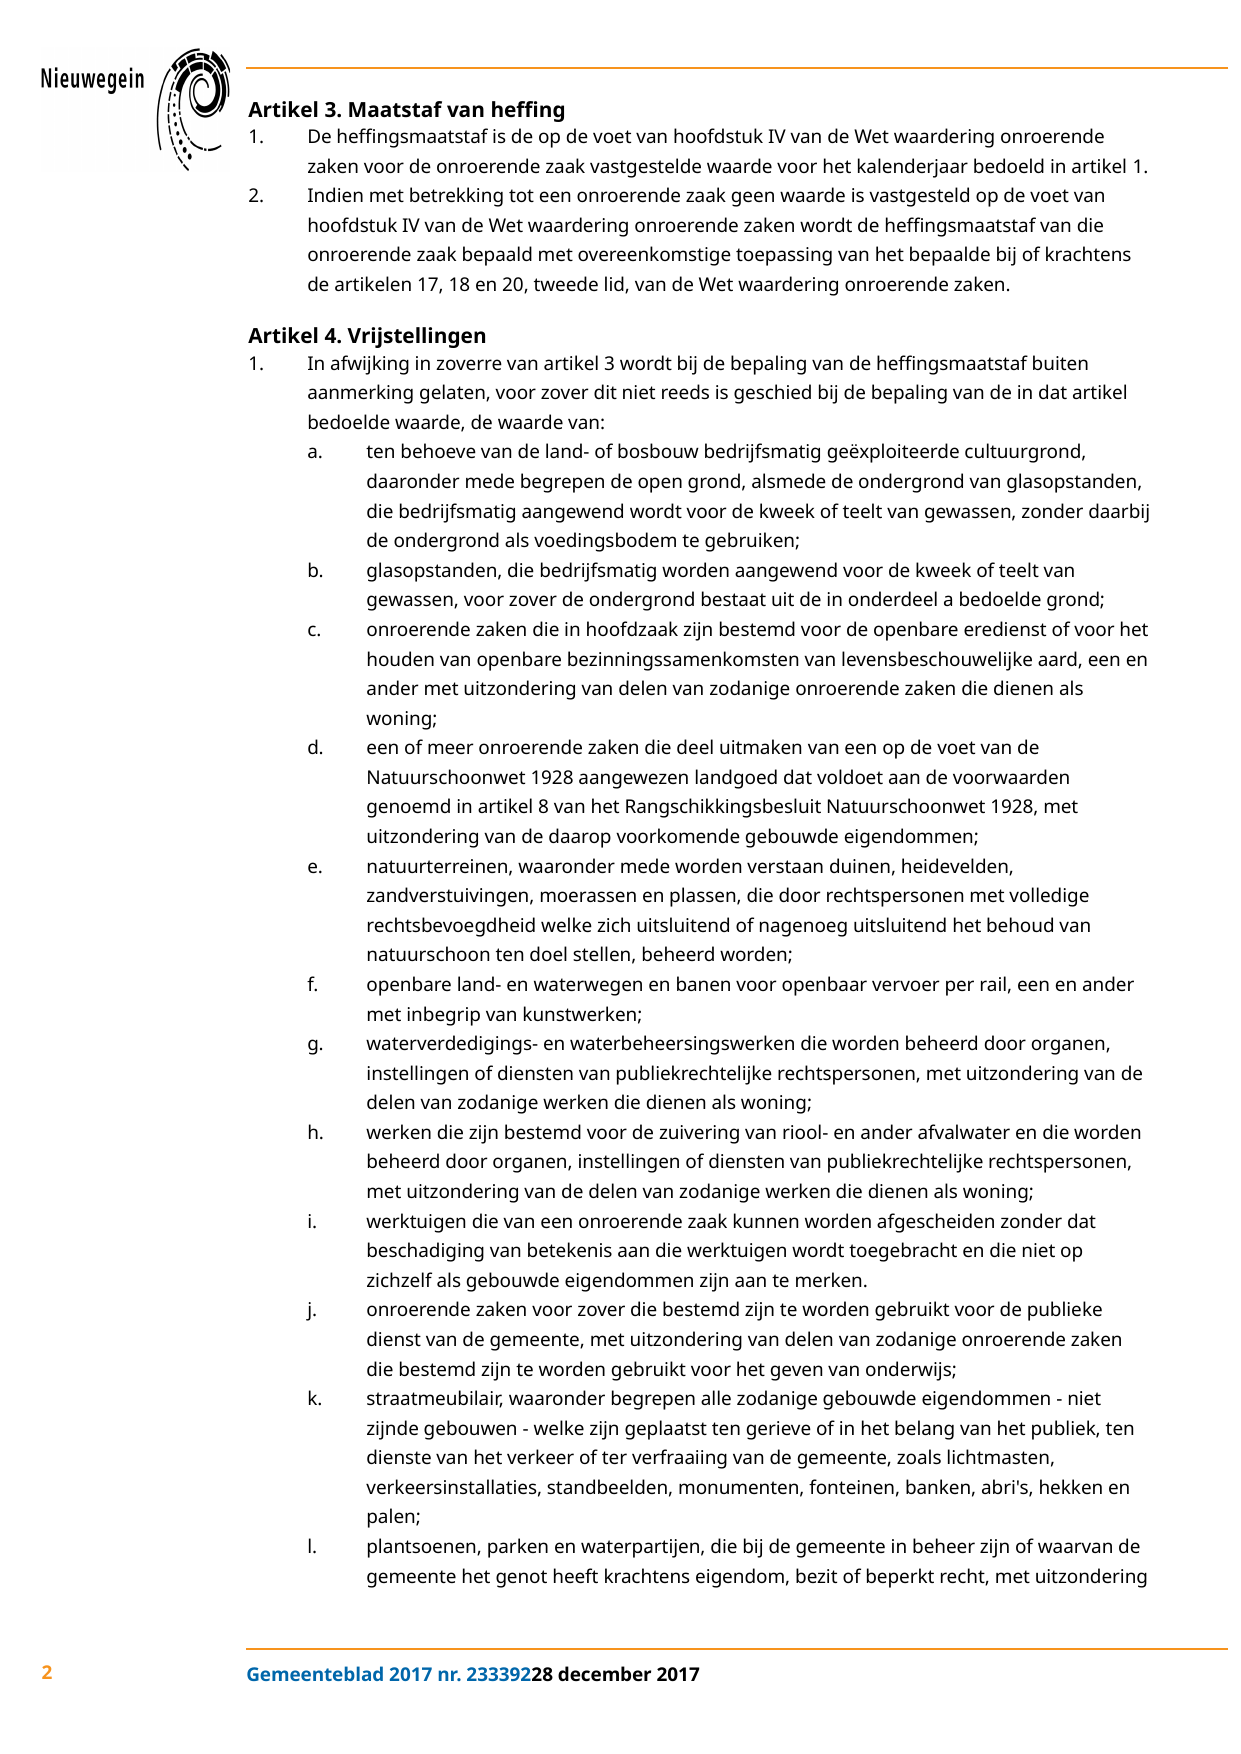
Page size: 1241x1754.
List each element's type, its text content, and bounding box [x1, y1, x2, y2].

list onroerende zaken die in hoofdzaak zijn bestemd voor de openbare eredienst of voor het houden van openbare bezinningssamenkomsten van levensbeschouwelijke aard, een en ander met uitzondering van delen van zodanige onroerende zaken die dienen als woning; [307, 616, 1152, 731]
list werken die zijn bestemd voor de zuivering van riool- en ander afvalwater en die worden beheerd door organen, instellingen of diensten van publiekrechtelijke rechtspersonen, met uitzondering van de delen van zodanige werken die dienen als woning; [307, 1119, 1152, 1204]
picture [41, 47, 231, 172]
list De heffingsmaatstaf is de op de voet van hoofdstuk IV van de Wet waardering onroerende zaken voor de onroerende zaak vastgestelde waarde voor het kalenderjaar bedoeld in artikel 1. [248, 123, 1152, 178]
list openbare land- en waterwegen en banen voor openbaar vervoer per rail, een en ander met inbegrip van kunstwerken; [307, 971, 1152, 1027]
list een of meer onroerende zaken die deel uitmaken van een op de voet van de Natuurschoonwet 1928 aangewezen landgoed dat voldoet aan de voorwaarden genoemd in artikel 8 van het Rangschikkingsbesluit Natuurschoonwet 1928, met uitzondering van de daarop voorkomende gebouwde eigendommen; [307, 734, 1152, 849]
list ten behoeve van de land- of bosbouw bedrijfsmatig geëxploiteerde cultuurgrond, daaronder mede begrepen de open grond, alsmede de ondergrond van glasopstanden, die bedrijfsmatig aangewend wordt voor de kweek of teelt van gewassen, zonder daarbij de ondergrond als voedingsbodem te gebruiken; [307, 439, 1152, 553]
text Artikel 3. Maatstaf van heffing [248, 95, 1152, 123]
list Indien met betrekking tot een onroerende zaak geen waarde is vastgesteld op de voet van hoofdstuk IV van de Wet waardering onroerende zaken wordt de heffingsmaatstaf van die onroerende zaak bepaald met overeenkomstige toepassing van het bepaalde bij of krachtens de artikelen 17, 18 en 20, tweede lid, van de Wet waardering onroerende zaken. [248, 182, 1152, 297]
list werktuigen die van een onroerende zaak kunnen worden afgescheiden zonder dat beschadiging van betekenis aan die werktuigen wordt toegebracht en die niet op zichzelf als gebouwde eigendommen zijn aan te merken. [307, 1208, 1152, 1293]
list natuurterreinen, waaronder mede worden verstaan duinen, heidevelden, zandverstuivingen, moerassen en plassen, die door rechtspersonen met volledige rechtsbevoegdheid welke zich uitsluitend of nagenoeg uitsluitend het behoud van natuurschoon ten doel stellen, beheerd worden; [307, 853, 1152, 967]
list glasopstanden, die bedrijfsmatig worden aangewend voor de kweek of teelt van gewassen, voor zover de ondergrond bestaat uit de in onderdeel a bedoelde grond; [307, 557, 1152, 612]
list plantsoenen, parken en waterpartijen, die bij de gemeente in beheer zijn of waarvan de gemeente het genot heeft krachtens eigendom, bezit of beperkt recht, met uitzondering [307, 1533, 1152, 1589]
list onroerende zaken voor zover die bestemd zijn te worden gebruikt voor de publieke dienst van de gemeente, met uitzondering van delen van zodanige onroerende zaken die bestemd zijn te worden gebruikt voor het geven van onderwijs; [307, 1297, 1152, 1382]
list straatmeubilair, waaronder begrepen alle zodanige gebouwde eigendommen - niet zijnde gebouwen - welke zijn geplaatst ten gerieve of in het belang van het publiek, ten dienste van het verkeer of ter verfraaiing van de gemeente, zoals lichtmasten, verkeersinstallaties, standbeelden, monumenten, fonteinen, banken, abri's, hekken en palen; [307, 1385, 1152, 1529]
list In afwijking in zoverre van artikel 3 wordt bij de bepaling van de heffingsmaatstaf buiten aanmerking gelaten, voor zover dit niet reeds is geschied bij de bepaling van de in dat artikel bedoelde waarde, de waarde van: [248, 350, 1152, 435]
list waterverdedigings- en waterbeheersingswerken die worden beheerd door organen, instellingen of diensten van publiekrechtelijke rechtspersonen, met uitzondering van de delen van zodanige werken die dienen als woning; [307, 1030, 1152, 1115]
text Artikel 4. Vrijstellingen [248, 322, 1152, 350]
